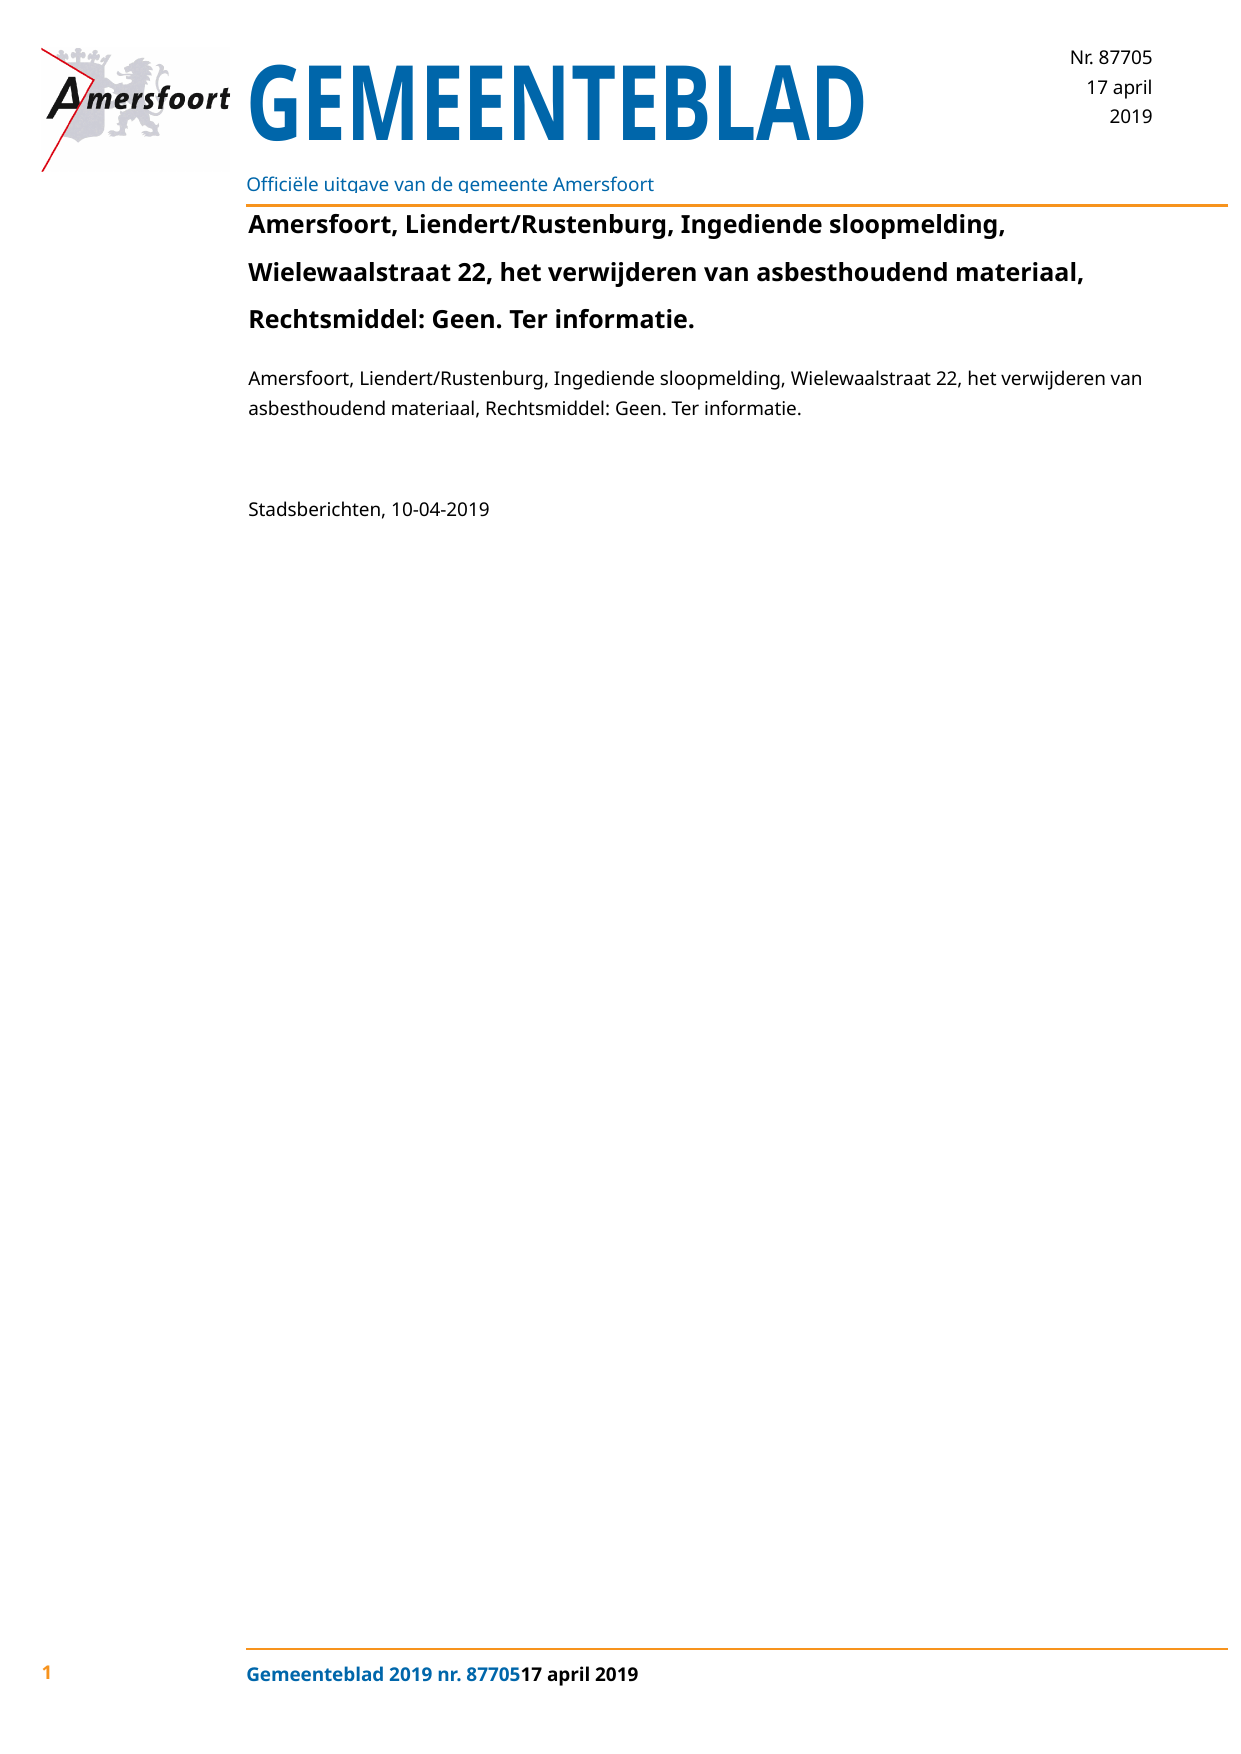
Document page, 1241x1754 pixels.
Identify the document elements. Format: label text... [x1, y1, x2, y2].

picture [41, 47, 231, 172]
text Amersfoort, Liendert/Rustenburg, Ingediende sloopmelding, Wielewaalstraat 22, het verwijderen van asbesthoudend materiaal, Rechtsmiddel: Geen. Ter informatie. [248, 366, 1152, 421]
text Amersfoort, Liendert/Rustenburg, Ingediende sloopmelding, Wielewaalstraat 22, het verwijderen van asbesthoudend materiaal, Rechtsmiddel: Geen. Ter informatie. [248, 207, 1152, 336]
text Stadsberichten, 10-04-2019 [248, 496, 1152, 522]
